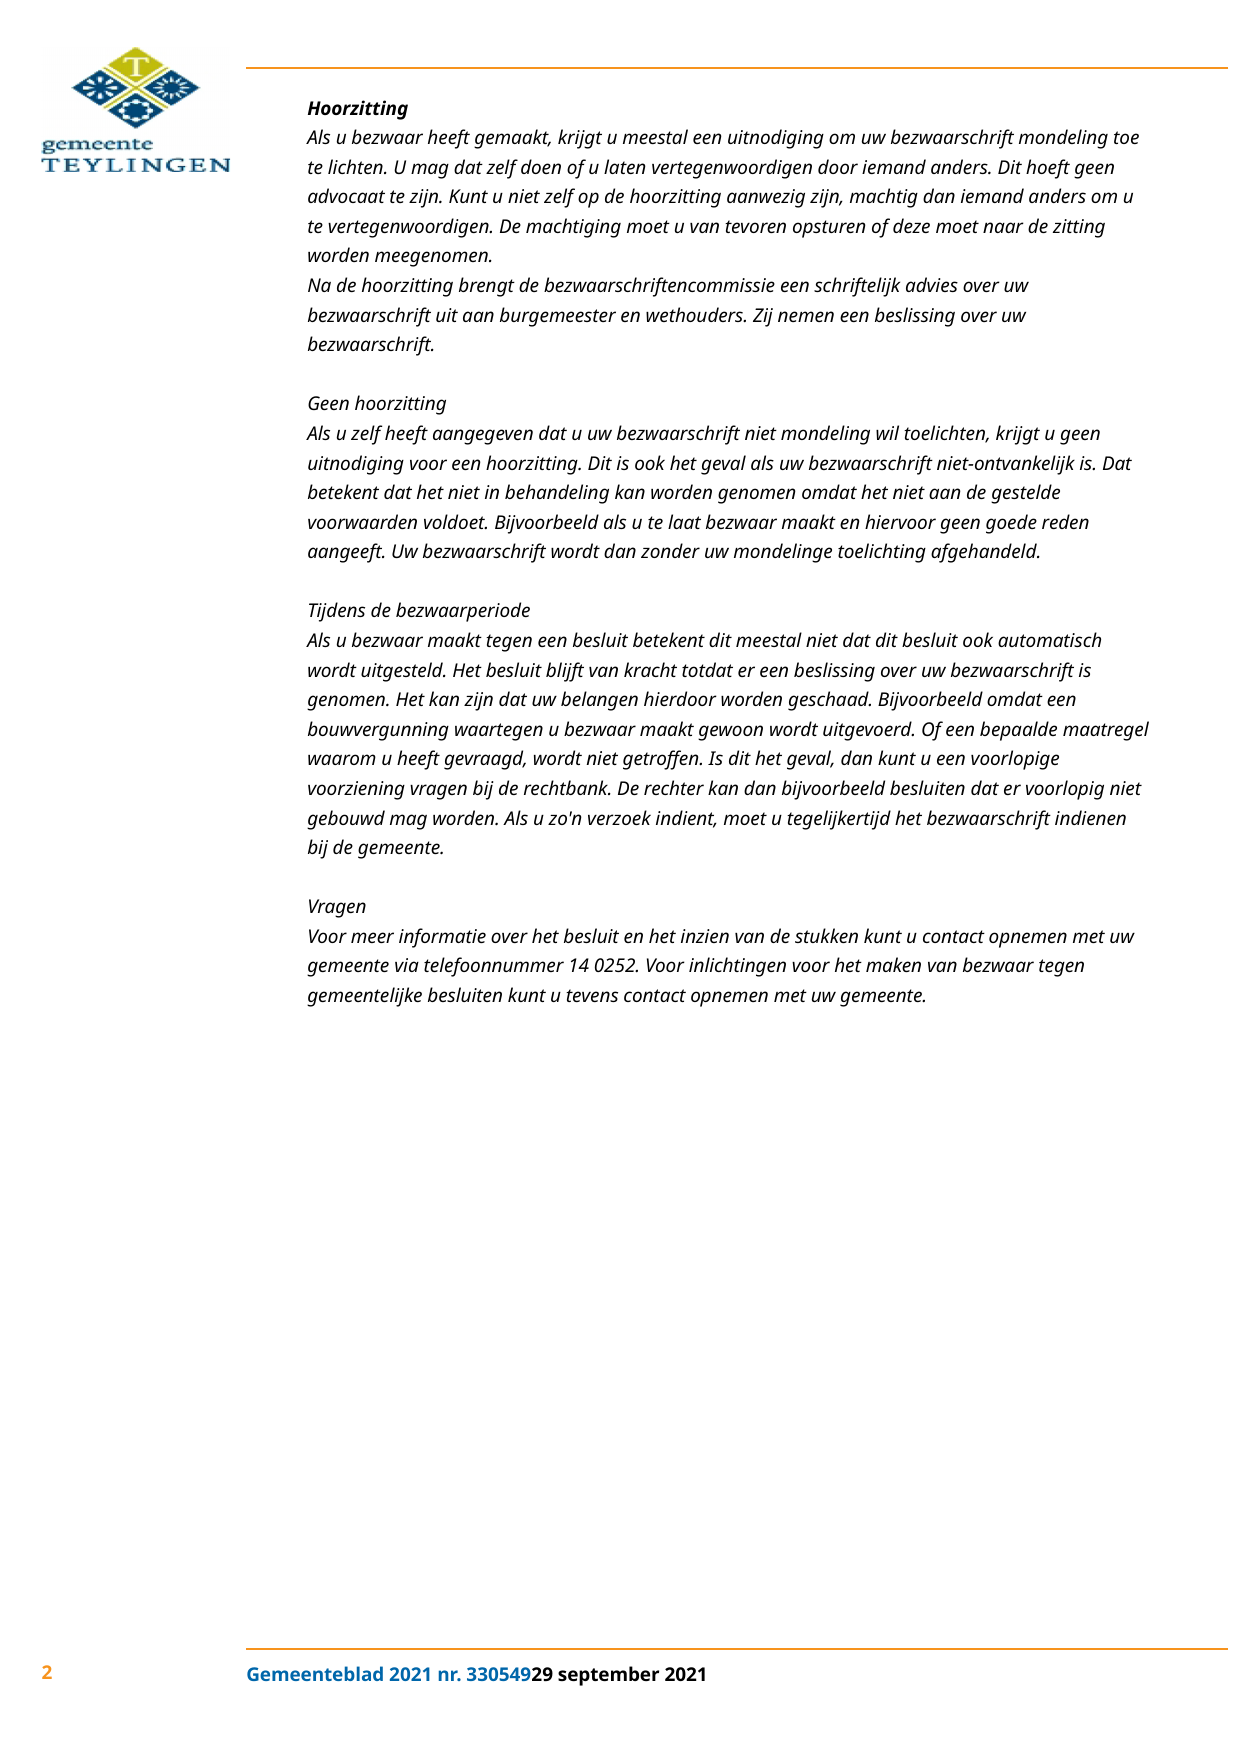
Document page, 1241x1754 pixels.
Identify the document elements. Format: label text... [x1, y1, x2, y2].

list Geen hoorzitting [248, 391, 1152, 416]
list Tijdens de bezwaarperiode [248, 598, 1152, 623]
list Als u bezwaar heeft gemaakt, krijgt u meestal een uitnodiging om uw bezwaarschrift mondeling toe te lichten. U mag dat zelf doen of u laten vertegenwoordigen door iemand anders. Dit hoeft geen advocaat te zijn. Kunt u niet zelf op de hoorzitting aanwezig zijn, machtig dan iemand anders om u te vertegenwoordigen. De machtiging moet u van tevoren opsturen of deze moet naar de zitting worden meegenomen. [248, 124, 1152, 268]
picture [41, 47, 231, 172]
list Als u bezwaar maakt tegen een besluit betekent dit meestal niet dat dit besluit ook automatisch wordt uitgesteld. Het besluit blijft van kracht totdat er een beslissing over uw bezwaarschrift is genomen. Het kan zijn dat uw belangen hierdoor worden geschaad. Bijvoorbeeld omdat een bouwvergunning waartegen u bezwaar maakt gewoon wordt uitgevoerd. Of een bepaalde maatregel waarom u heeft gevraagd, wordt niet getroffen. Is dit het geval, dan kunt u een voorlopige voorziening vragen bij de rechtbank. De rechter kan dan bijvoorbeeld besluiten dat er voorlopig niet gebouwd mag worden. Als u zo'n verzoek indient, moet u tegelijkertijd het bezwaarschrift indienen bij de gemeente. [248, 627, 1152, 860]
list Na de hoorzitting brengt de bezwaarschriftencommissie een schriftelijk advies over uw bezwaarschrift uit aan burgemeester en wethouders. Zij nemen een beslissing over uw bezwaarschrift. [248, 272, 1152, 357]
list Vragen [248, 893, 1152, 919]
list Als u zelf heeft aangegeven dat u uw bezwaarschrift niet mondeling wil toelichten, krijgt u geen uitnodiging voor een hoorzitting. Dit is ook het geval als uw bezwaarschrift niet-ontvankelijk is. Dat betekent dat het niet in behandeling kan worden genomen omdat het niet aan de gestelde voorwaarden voldoet. Bijvoorbeeld als u te laat bezwaar maakt en hiervoor geen goede reden aangeeft. Uw bezwaarschrift wordt dan zonder uw mondelinge toelichting afgehandeld. [248, 420, 1152, 564]
list Hoorzitting [248, 95, 1152, 121]
list Voor meer informatie over het besluit en het inzien van de stukken kunt u contact opnemen met uw gemeente via telefoonnummer 14 0252. Voor inlichtingen voor het maken van bezwaar tegen gemeentelijke besluiten kunt u tevens contact opnemen met uw gemeente. [248, 923, 1152, 1008]
